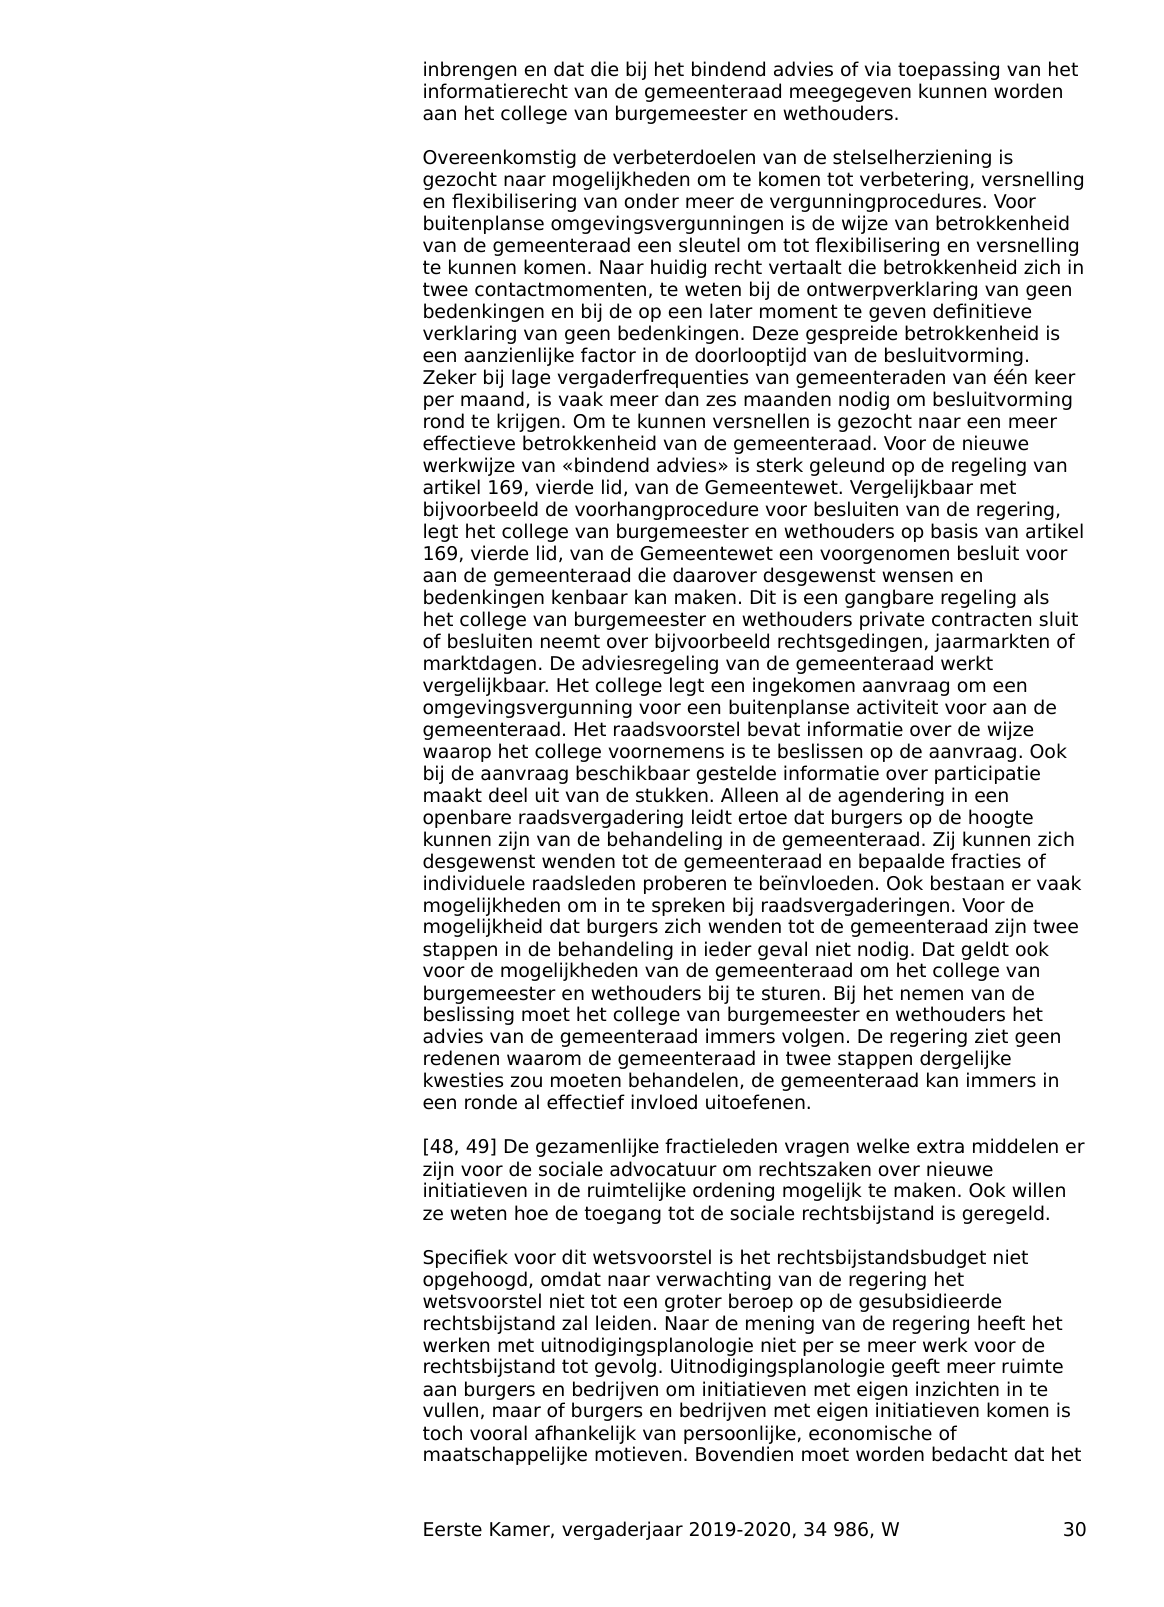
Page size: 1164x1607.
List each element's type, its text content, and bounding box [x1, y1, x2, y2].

text inbrengen en dat die bij het bindend advies of via toepassing van het informatierecht van de gemeenteraad meegegeven kunnen worden aan het college van burgemeester en wethouders. [422, 59, 1087, 125]
text [48, 49] De gezamenlijke fractieleden vragen welke extra middelen er zijn voor de sociale advocatuur om rechtszaken over nieuwe initiatieven in de ruimtelijke ordening mogelijk te maken. Ook willen ze weten hoe de toegang tot de sociale rechtsbijstand is geregeld. [422, 1136, 1087, 1224]
text Overeenkomstig de verbeterdoelen van de stelselherziening is gezocht naar mogelijkheden om te komen tot verbetering, versnelling en flexibilisering van onder meer de vergunningprocedures. Voor buitenplanse omgevingsvergunningen is de wijze van betrokkenheid van de gemeenteraad een sleutel om tot flexibilisering en versnelling te kunnen komen. Naar huidig recht vertaalt die betrokkenheid zich in twee contactmomenten, te weten bij de ontwerpverklaring van geen bedenkingen en bij de op een later moment te geven definitieve verklaring van geen bedenkingen. Deze gespreide betrokkenheid is een aanzienlijke factor in de doorlooptijd van de besluitvorming. Zeker bij lage vergaderfrequenties van gemeenteraden van één keer per maand, is vaak meer dan zes maanden nodig om besluitvorming rond te krijgen. Om te kunnen versnellen is gezocht naar een meer effectieve betrokkenheid van de gemeenteraad. Voor de nieuwe werkwijze van «bindend advies» is sterk geleund op de regeling van artikel 169, vierde lid, van de Gemeentewet. Vergelijkbaar met bijvoorbeeld de voorhangprocedure voor besluiten van de regering, legt het college van burgemeester en wethouders op basis van artikel 169, vierde lid, van de Gemeentewet een voorgenomen besluit voor aan de gemeenteraad die daarover desgewenst wensen en bedenkingen kenbaar kan maken. Dit is een gangbare regeling als het college van burgemeester en wethouders private contracten sluit of besluiten neemt over bijvoorbeeld rechtsgedingen, jaarmarkten of marktdagen. De adviesregeling van de gemeenteraad werkt vergelijkbaar. Het college legt een ingekomen aanvraag om een omgevingsvergunning voor een buitenplanse activiteit voor aan de gemeenteraad. Het raadsvoorstel bevat informatie over de wijze waarop het college voornemens is te beslissen op de aanvraag. Ook bij de aanvraag beschikbaar gestelde informatie over participatie maakt deel uit van de stukken. Alleen al de agendering in een openbare raadsvergadering leidt ertoe dat burgers op de hoogte kunnen zijn van de behandeling in de gemeenteraad. Zij kunnen zich desgewenst wenden tot de gemeenteraad en bepaalde fracties of individuele raadsleden proberen te beïnvloeden. Ook bestaan er vaak mogelijkheden om in te spreken bij raadsvergaderingen. Voor de mogelijkheid dat burgers zich wenden tot de gemeenteraad zijn twee stappen in de behandeling in ieder geval niet nodig. Dat geldt ook voor de mogelijkheden van de gemeenteraad om het college van burgemeester en wethouders bij te sturen. Bij het nemen van de beslissing moet het college van burgemeester en wethouders het advies van de gemeenteraad immers volgen. De regering ziet geen redenen waarom de gemeenteraad in twee stappen dergelijke kwesties zou moeten behandelen, de gemeenteraad kan immers in een ronde al effectief invloed uitoefenen. [422, 147, 1087, 1114]
text Specifiek voor dit wetsvoorstel is het rechtsbijstandsbudget niet opgehoogd, omdat naar verwachting van de regering het wetsvoorstel niet tot een groter beroep op de gesubsidieerde rechtsbijstand zal leiden. Naar de mening van de regering heeft het werken met uitnodigingsplanologie niet per se meer werk voor de rechtsbijstand tot gevolg. Uitnodigingsplanologie geeft meer ruimte aan burgers en bedrijven om initiatieven met eigen inzichten in te vullen, maar of burgers en bedrijven met eigen initiatieven komen is toch vooral afhankelijk van persoonlijke, economische of maatschappelijke motieven. Bovendien moet worden bedacht dat het [422, 1247, 1087, 1466]
